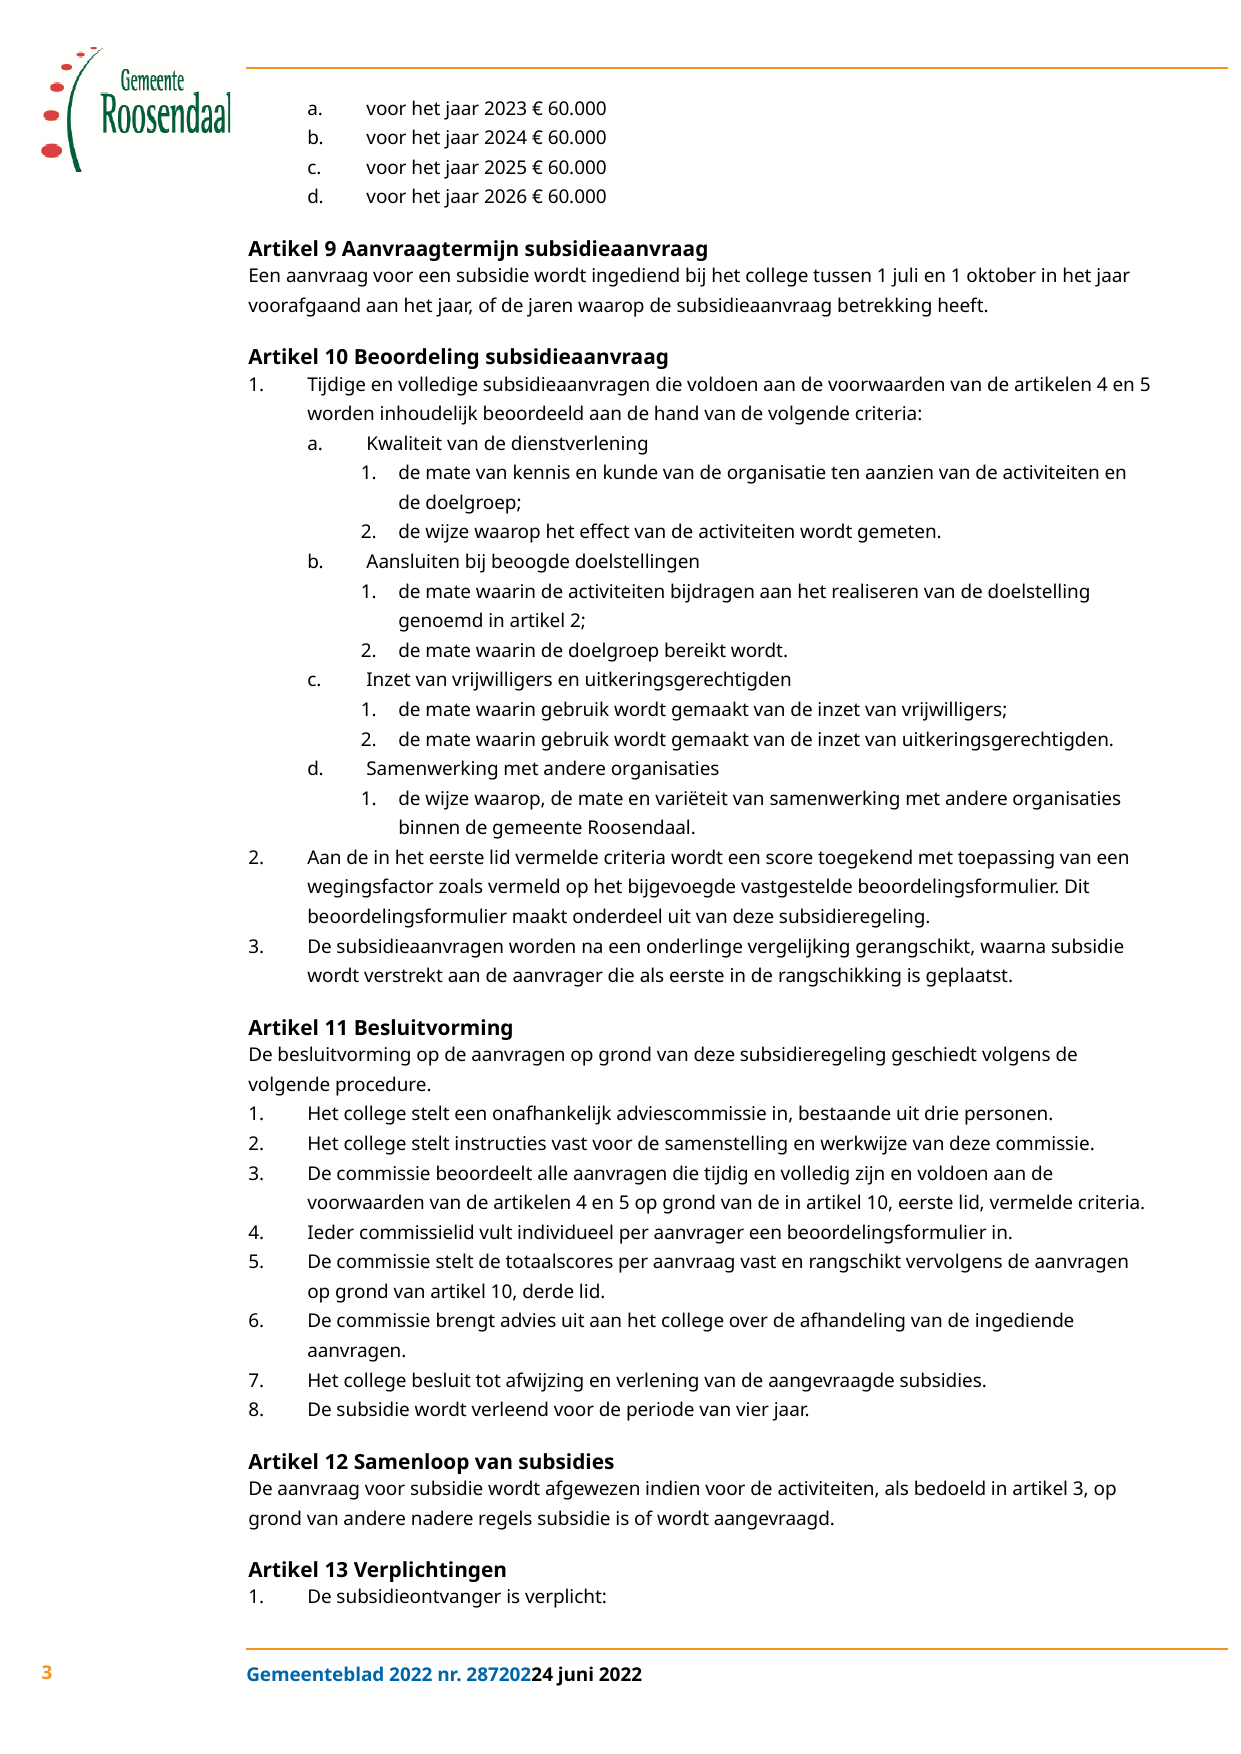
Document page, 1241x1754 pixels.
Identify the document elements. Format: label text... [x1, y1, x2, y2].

list de mate waarin gebruik wordt gemaakt van de inzet van vrijwilligers; [361, 696, 1152, 722]
list Het college stelt instructies vast voor de samenstelling en werkwijze van deze commissie. [248, 1130, 1152, 1156]
text Artikel 9 Aanvraagtermijn subsidieaanvraag [248, 234, 1152, 262]
picture [41, 47, 231, 172]
text De besluitvorming op de aanvragen op grond van deze subsidieregeling geschiedt volgens de volgende procedure. [248, 1041, 1152, 1097]
list voor het jaar 2026 € 60.000 [307, 183, 1152, 209]
list de mate waarin gebruik wordt gemaakt van de inzet van uitkeringsgerechtigden. [361, 726, 1152, 752]
list De subsidieontvanger is verplicht: [248, 1584, 1152, 1609]
list De commissie stelt de totaalscores per aanvraag vast en rangschikt vervolgens de aanvragen op grond van artikel 10, derde lid. [248, 1248, 1152, 1304]
list de mate waarin de activiteiten bijdragen aan het realiseren van de doelstelling genoemd in artikel 2; [361, 578, 1152, 633]
list Kwaliteit van de dienstverlening [307, 430, 1152, 456]
list Aansluiten bij beoogde doelstellingen [307, 548, 1152, 574]
list Aan de in het eerste lid vermelde criteria wordt een score toegekend met toepassing van een wegingsfactor zoals vermeld op het bijgevoegde vastgestelde beoordelingsformulier. Dit beoordelingsformulier maakt onderdeel uit van deze subsidieregeling. [248, 844, 1152, 929]
list voor het jaar 2023 € 60.000 [307, 95, 1152, 121]
list De subsidieaanvragen worden na een onderlinge vergelijking gerangschikt, waarna subsidie wordt verstrekt aan de aanvrager die als eerste in de rangschikking is geplaatst. [248, 933, 1152, 988]
text Een aanvraag voor een subsidie wordt ingediend bij het college tussen 1 juli en 1 oktober in het jaar voorafgaand aan het jaar, of de jaren waarop de subsidieaanvraag betrekking heeft. [248, 262, 1152, 318]
list De commissie brengt advies uit aan het college over de afhandeling van de ingediende aanvragen. [248, 1308, 1152, 1363]
list de wijze waarop, de mate en variëteit van samenwerking met andere organisaties binnen de gemeente Roosendaal. [361, 785, 1152, 840]
list Tijdige en volledige subsidieaanvragen die voldoen aan de voorwaarden van de artikelen 4 en 5 worden inhoudelijk beoordeeld aan de hand van de volgende criteria: [248, 371, 1152, 426]
list voor het jaar 2025 € 60.000 [307, 154, 1152, 180]
list voor het jaar 2024 € 60.000 [307, 124, 1152, 150]
list de wijze waarop het effect van de activiteiten wordt gemeten. [361, 519, 1152, 544]
list Het college besluit tot afwijzing en verlening van de aangevraagde subsidies. [248, 1367, 1152, 1392]
text Artikel 12 Samenloop van subsidies [248, 1447, 1152, 1475]
list de mate waarin de doelgroep bereikt wordt. [361, 637, 1152, 663]
list Inzet van vrijwilligers en uitkeringsgerechtigden [307, 667, 1152, 692]
list De subsidie wordt verleend voor de periode van vier jaar. [248, 1396, 1152, 1422]
list Het college stelt een onafhankelijk adviescommissie in, bestaande uit drie personen. [248, 1101, 1152, 1126]
list De commissie beoordeelt alle aanvragen die tijdig en volledig zijn en voldoen aan de voorwaarden van de artikelen 4 en 5 op grond van de in artikel 10, eerste lid, vermelde criteria. [248, 1160, 1152, 1215]
text Artikel 10 Beoordeling subsidieaanvraag [248, 342, 1152, 371]
text De aanvraag voor subsidie wordt afgewezen indien voor de activiteiten, als bedoeld in artikel 3, op grond van andere nadere regels subsidie is of wordt aangevraagd. [248, 1475, 1152, 1531]
text Artikel 13 Verplichtingen [248, 1555, 1152, 1584]
text Artikel 11 Besluitvorming [248, 1013, 1152, 1041]
list de mate van kennis en kunde van de organisatie ten aanzien van de activiteiten en de doelgroep; [361, 459, 1152, 515]
list Ieder commissielid vult individueel per aanvrager een beoordelingsformulier in. [248, 1219, 1152, 1244]
list Samenwerking met andere organisaties [307, 755, 1152, 781]
